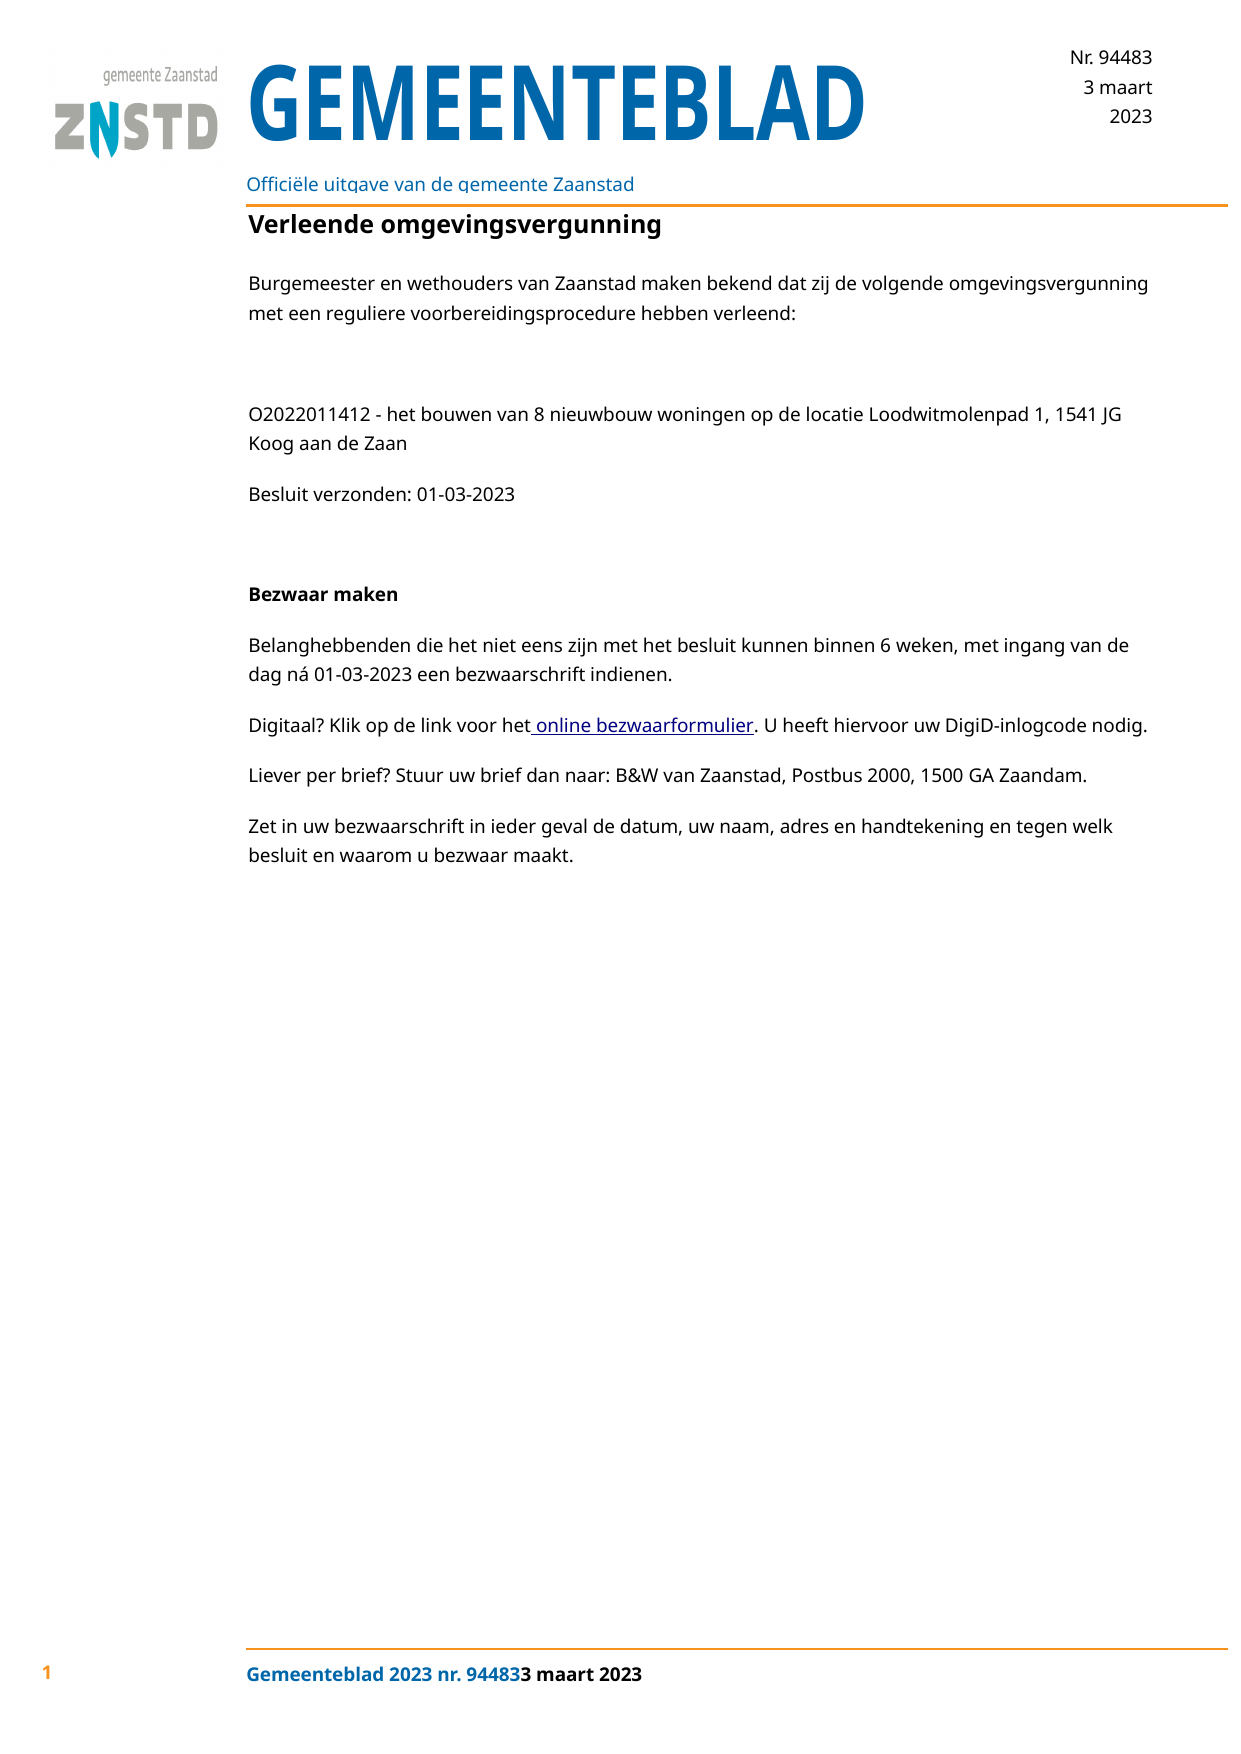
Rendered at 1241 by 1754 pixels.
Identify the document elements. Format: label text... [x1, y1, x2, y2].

text Liever per brief? Stuur uw brief dan naar: B&W van Zaanstad, Postbus 2000, 1500 GA Zaandam. [248, 762, 1152, 788]
text Besluit verzonden: 01-03-2023 [248, 481, 1152, 506]
text Zet in uw bezwaarschrift in ieder geval de datum, uw naam, adres en handtekening en tegen welk besluit en waarom u bezwaar maakt. [248, 813, 1152, 868]
text O2022011412 - het bouwen van 8 nieuwbouw woningen op de locatie Loodwitmolenpad 1, 1541 JG Koog aan de Zaan [248, 401, 1152, 456]
text Belanghebbenden die het niet eens zijn met het besluit kunnen binnen 6 weken, met ingang van de dag ná 01-03-2023 een bezwaarschrift indienen. [248, 632, 1152, 687]
picture [41, 47, 231, 172]
text Burgemeester en wethouders van Zaanstad maken bekend dat zij de volgende omgevingsvergunning met een reguliere voorbereidingsprocedure hebben verleend: [248, 270, 1152, 326]
text Digitaal? Klik op de link voor het online bezwaarformulier. U heeft hiervoor uw DigiD-inlogcode nodig. [248, 712, 1152, 738]
text Verleende omgevingsvergunning [248, 207, 1152, 241]
text Bezwaar maken [248, 582, 1152, 607]
